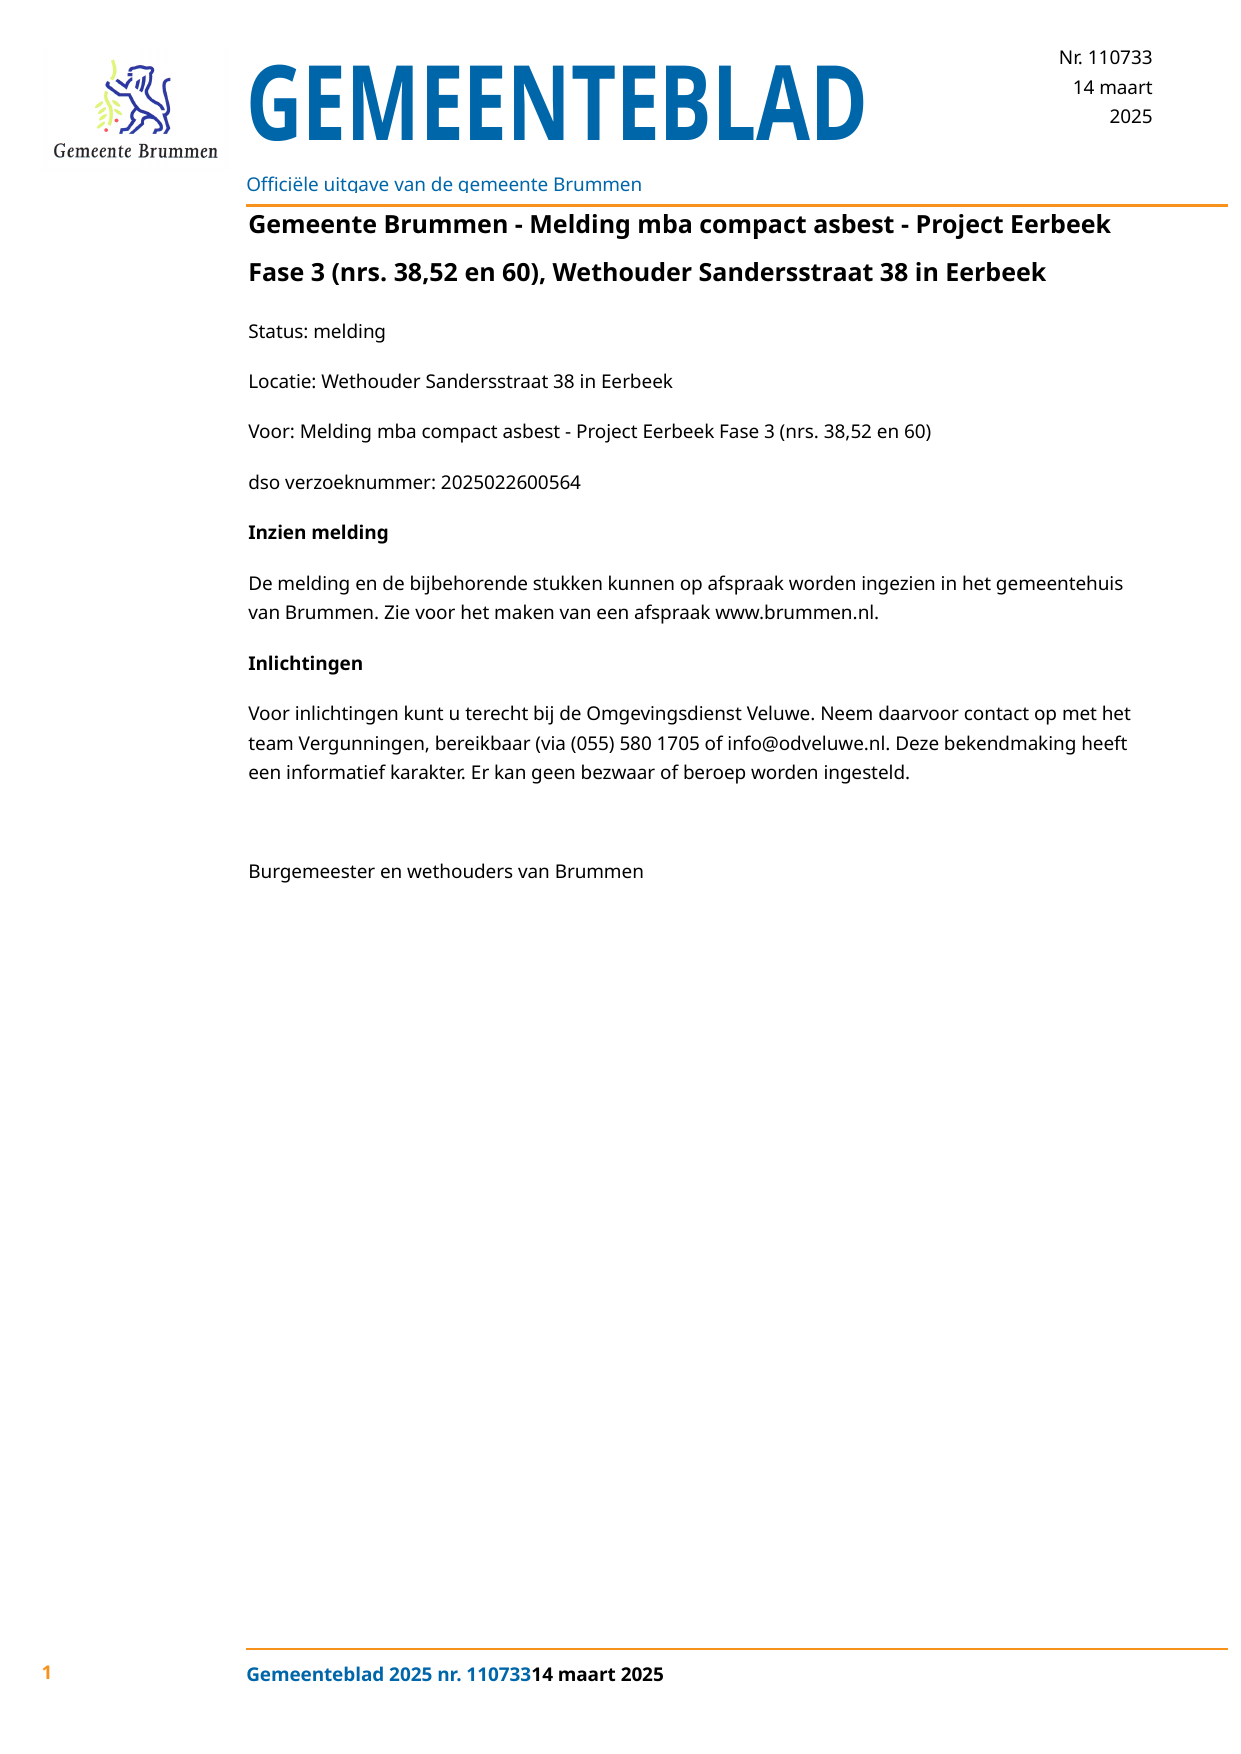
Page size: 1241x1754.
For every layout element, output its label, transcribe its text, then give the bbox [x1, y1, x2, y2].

text Voor inlichtingen kunt u terecht bij de Omgevingsdienst Veluwe. Neem daarvoor contact op met het team Vergunningen, bereikbaar (via (055) 580 1705 of info@odveluwe.nl. Deze bekendmaking heeft een informatief karakter. Er kan geen bezwaar of beroep worden ingesteld. [248, 700, 1152, 785]
text Voor: Melding mba compact asbest - Project Eerbeek Fase 3 (nrs. 38,52 en 60) [248, 419, 1152, 444]
text Status: melding [248, 318, 1152, 344]
text Inlichtingen [248, 650, 1152, 676]
text Inzien melding [248, 519, 1152, 545]
text Gemeente Brummen - Melding mba compact asbest - Project Eerbeek Fase 3 (nrs. 38,52 en 60), Wethouder Sandersstraat 38 in Eerbeek [248, 207, 1152, 288]
text Burgemeester en wethouders van Brummen [248, 858, 1152, 883]
text dso verzoeknummer: 2025022600564 [248, 469, 1152, 495]
text Locatie: Wethouder Sandersstraat 38 in Eerbeek [248, 368, 1152, 394]
picture [41, 47, 231, 172]
text De melding en de bijbehorende stukken kunnen op afspraak worden ingezien in het gemeentehuis van Brummen. Zie voor het maken van een afspraak www.brummen.nl. [248, 570, 1152, 625]
